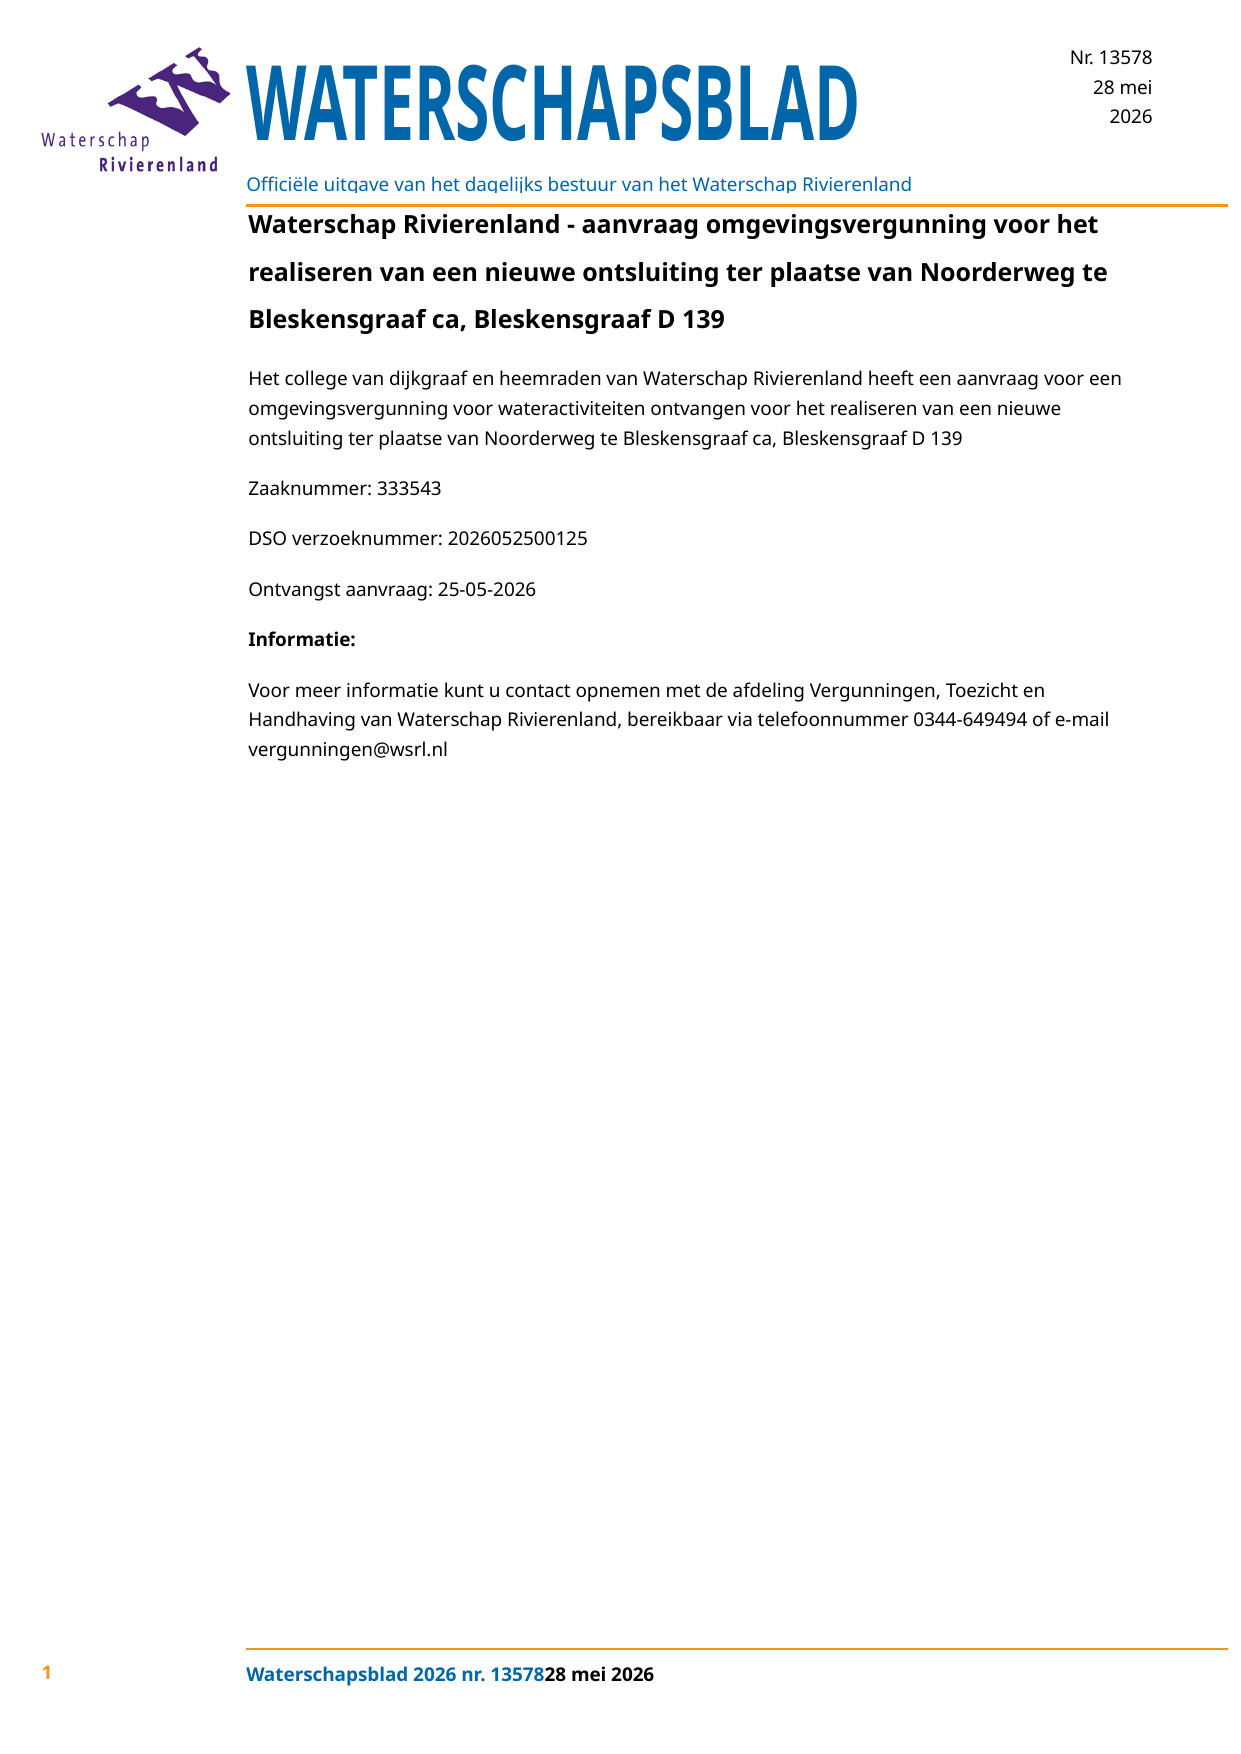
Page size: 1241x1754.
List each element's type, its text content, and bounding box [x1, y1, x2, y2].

picture [41, 47, 231, 172]
text Ontvangst aanvraag: 25-05-2026 [248, 576, 1152, 602]
text Waterschap Rivierenland - aanvraag omgevingsvergunning voor het realiseren van een nieuwe ontsluiting ter plaatse van Noorderweg te Bleskensgraaf ca, Bleskensgraaf D 139 [248, 207, 1152, 336]
text Voor meer informatie kunt u contact opnemen met de afdeling Vergunningen, Toezicht en Handhaving van Waterschap Rivierenland, bereikbaar via telefoonnummer 0344-649494 of e-mail vergunningen@wsrl.nl [248, 677, 1152, 762]
text DSO verzoeknummer: 2026052500125 [248, 526, 1152, 551]
text Zaaknummer: 333543 [248, 475, 1152, 501]
text Informatie: [248, 626, 1152, 652]
text Het college van dijkgraaf en heemraden van Waterschap Rivierenland heeft een aanvraag voor een omgevingsvergunning voor wateractiviteiten ontvangen voor het realiseren van een nieuwe ontsluiting ter plaatse van Noorderweg te Bleskensgraaf ca, Bleskensgraaf D 139 [248, 366, 1152, 450]
